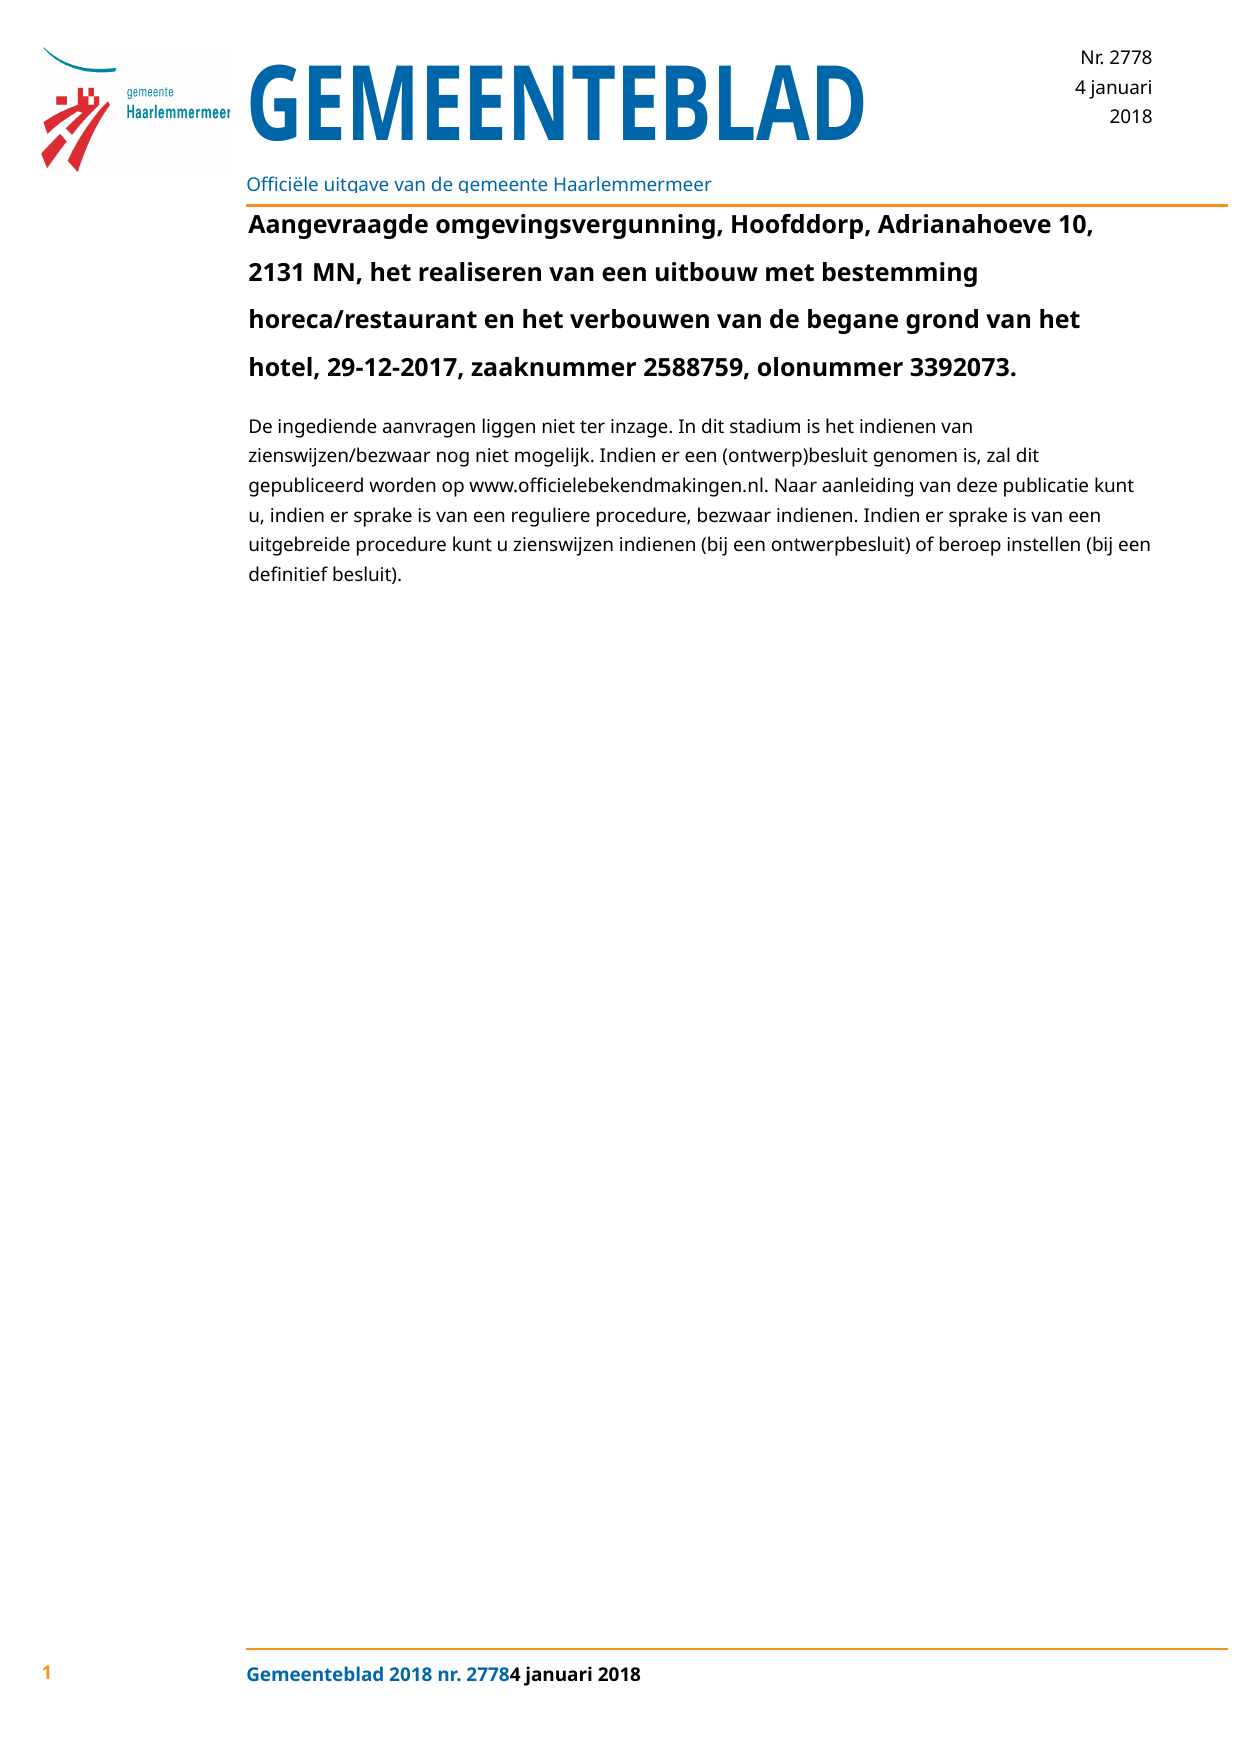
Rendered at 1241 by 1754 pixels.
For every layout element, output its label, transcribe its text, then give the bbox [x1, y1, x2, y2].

picture [41, 47, 231, 172]
text Aangevraagde omgevingsvergunning, Hoofddorp, Adrianahoeve 10, 2131 MN, het realiseren van een uitbouw met bestemming horeca/restaurant en het verbouwen van de begane grond van het hotel, 29-12-2017, zaaknummer 2588759, olonummer 3392073. [248, 207, 1152, 384]
text De ingediende aanvragen liggen niet ter inzage. In dit stadium is het indienen van zienswijzen/bezwaar nog niet mogelijk. Indien er een (ontwerp)besluit genomen is, zal dit gepubliceerd worden op www.officielebekendmakingen.nl. Naar aanleiding van deze publicatie kunt u, indien er sprake is van een reguliere procedure, bezwaar indienen. Indien er sprake is van een uitgebreide procedure kunt u zienswijzen indienen (bij een ontwerpbesluit) of beroep instellen (bij een definitief besluit). [248, 413, 1152, 587]
